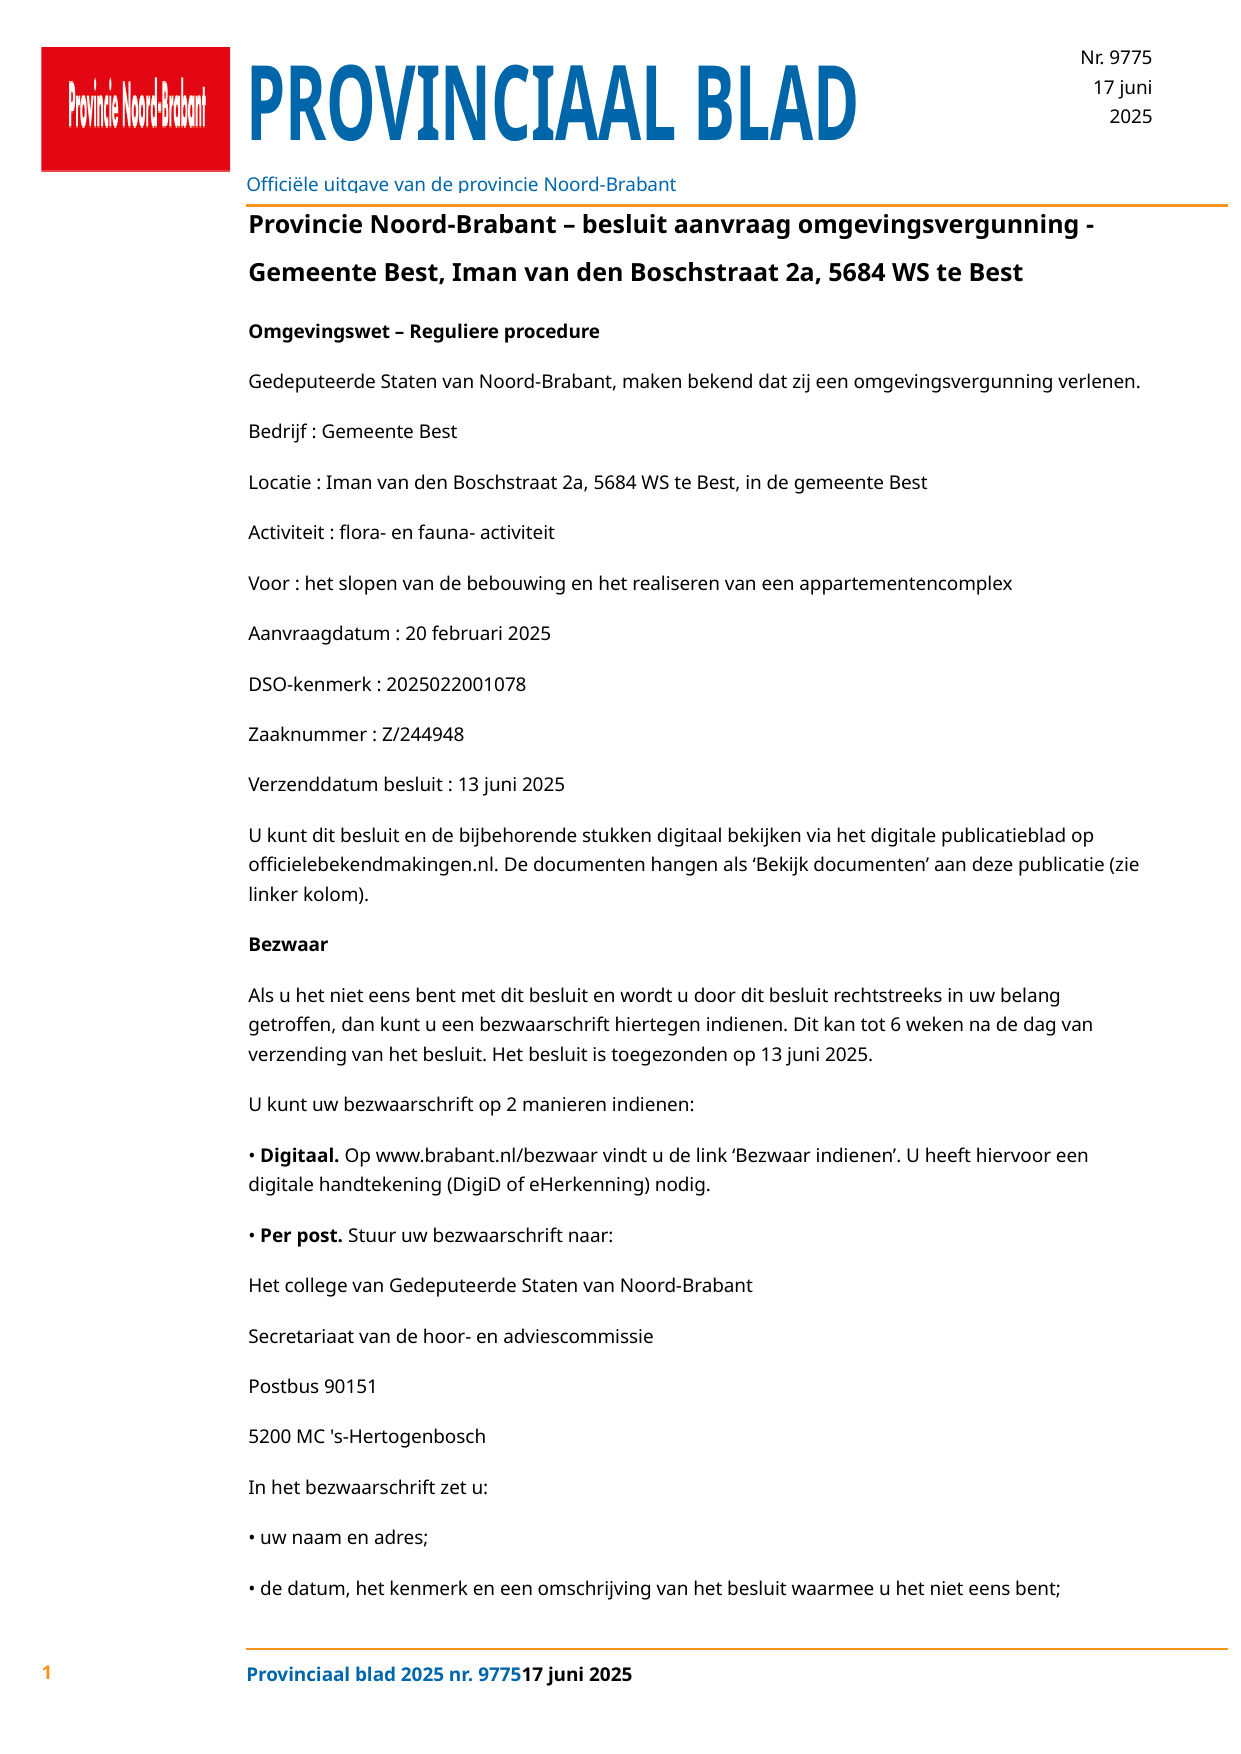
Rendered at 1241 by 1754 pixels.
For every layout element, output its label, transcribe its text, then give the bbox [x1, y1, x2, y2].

picture [41, 47, 231, 172]
text 5200 MC 's‑Hertogenbosch [248, 1424, 1152, 1449]
text Bezwaar [248, 932, 1152, 957]
text U kunt dit besluit en de bijbehorende stukken digitaal bekijken via het digitale publicatieblad op officielebekendmakingen.nl. De documenten hangen als ‘Bekijk documenten’ aan deze publicatie (zie linker kolom). [248, 822, 1152, 907]
text U kunt uw bezwaarschrift op 2 manieren indienen: [248, 1092, 1152, 1117]
text • Per post. Stuur uw bezwaarschrift naar: [248, 1222, 1152, 1248]
text Zaaknummer : Z/244948 [248, 721, 1152, 747]
text Gedeputeerde Staten van Noord-Brabant, maken bekend dat zij een omgevingsvergunning verlenen. [248, 368, 1152, 394]
text • uw naam en adres; [248, 1524, 1152, 1550]
text Omgevingswet – Reguliere procedure [248, 318, 1152, 344]
text DSO-kenmerk : 2025022001078 [248, 671, 1152, 697]
text • de datum, het kenmerk en een omschrijving van het besluit waarmee u het niet eens bent; [248, 1575, 1152, 1601]
text Secretariaat van de hoor- en adviescommissie [248, 1323, 1152, 1349]
text Als u het niet eens bent met dit besluit en wordt u door dit besluit rechtstreeks in uw belang getroffen, dan kunt u een bezwaarschrift hiertegen indienen. Dit kan tot 6 weken na de dag van verzending van het besluit. Het besluit is toegezonden op 13 juni 2025. [248, 982, 1152, 1067]
text • Digitaal. Op www.brabant.nl/bezwaar vindt u de link ‘Bezwaar indienen’. U heeft hiervoor een digitale handtekening (DigiD of eHerkenning) nodig. [248, 1142, 1152, 1197]
text Aanvraagdatum : 20 februari 2025 [248, 620, 1152, 646]
text Provincie Noord-Brabant – besluit aanvraag omgevingsvergunning - Gemeente Best, Iman van den Boschstraat 2a, 5684 WS te Best [248, 207, 1152, 288]
text Bedrijf : Gemeente Best [248, 419, 1152, 444]
text Verzenddatum besluit : 13 juni 2025 [248, 772, 1152, 797]
text Activiteit : flora- en fauna- activiteit [248, 519, 1152, 545]
text In het bezwaarschrift zet u: [248, 1474, 1152, 1500]
text Postbus 90151 [248, 1373, 1152, 1399]
text Voor : het slopen van de bebouwing en het realiseren van een appartementencomplex [248, 570, 1152, 596]
text Het college van Gedeputeerde Staten van Noord-Brabant [248, 1272, 1152, 1298]
text Locatie : Iman van den Boschstraat 2a, 5684 WS te Best, in de gemeente Best [248, 469, 1152, 495]
